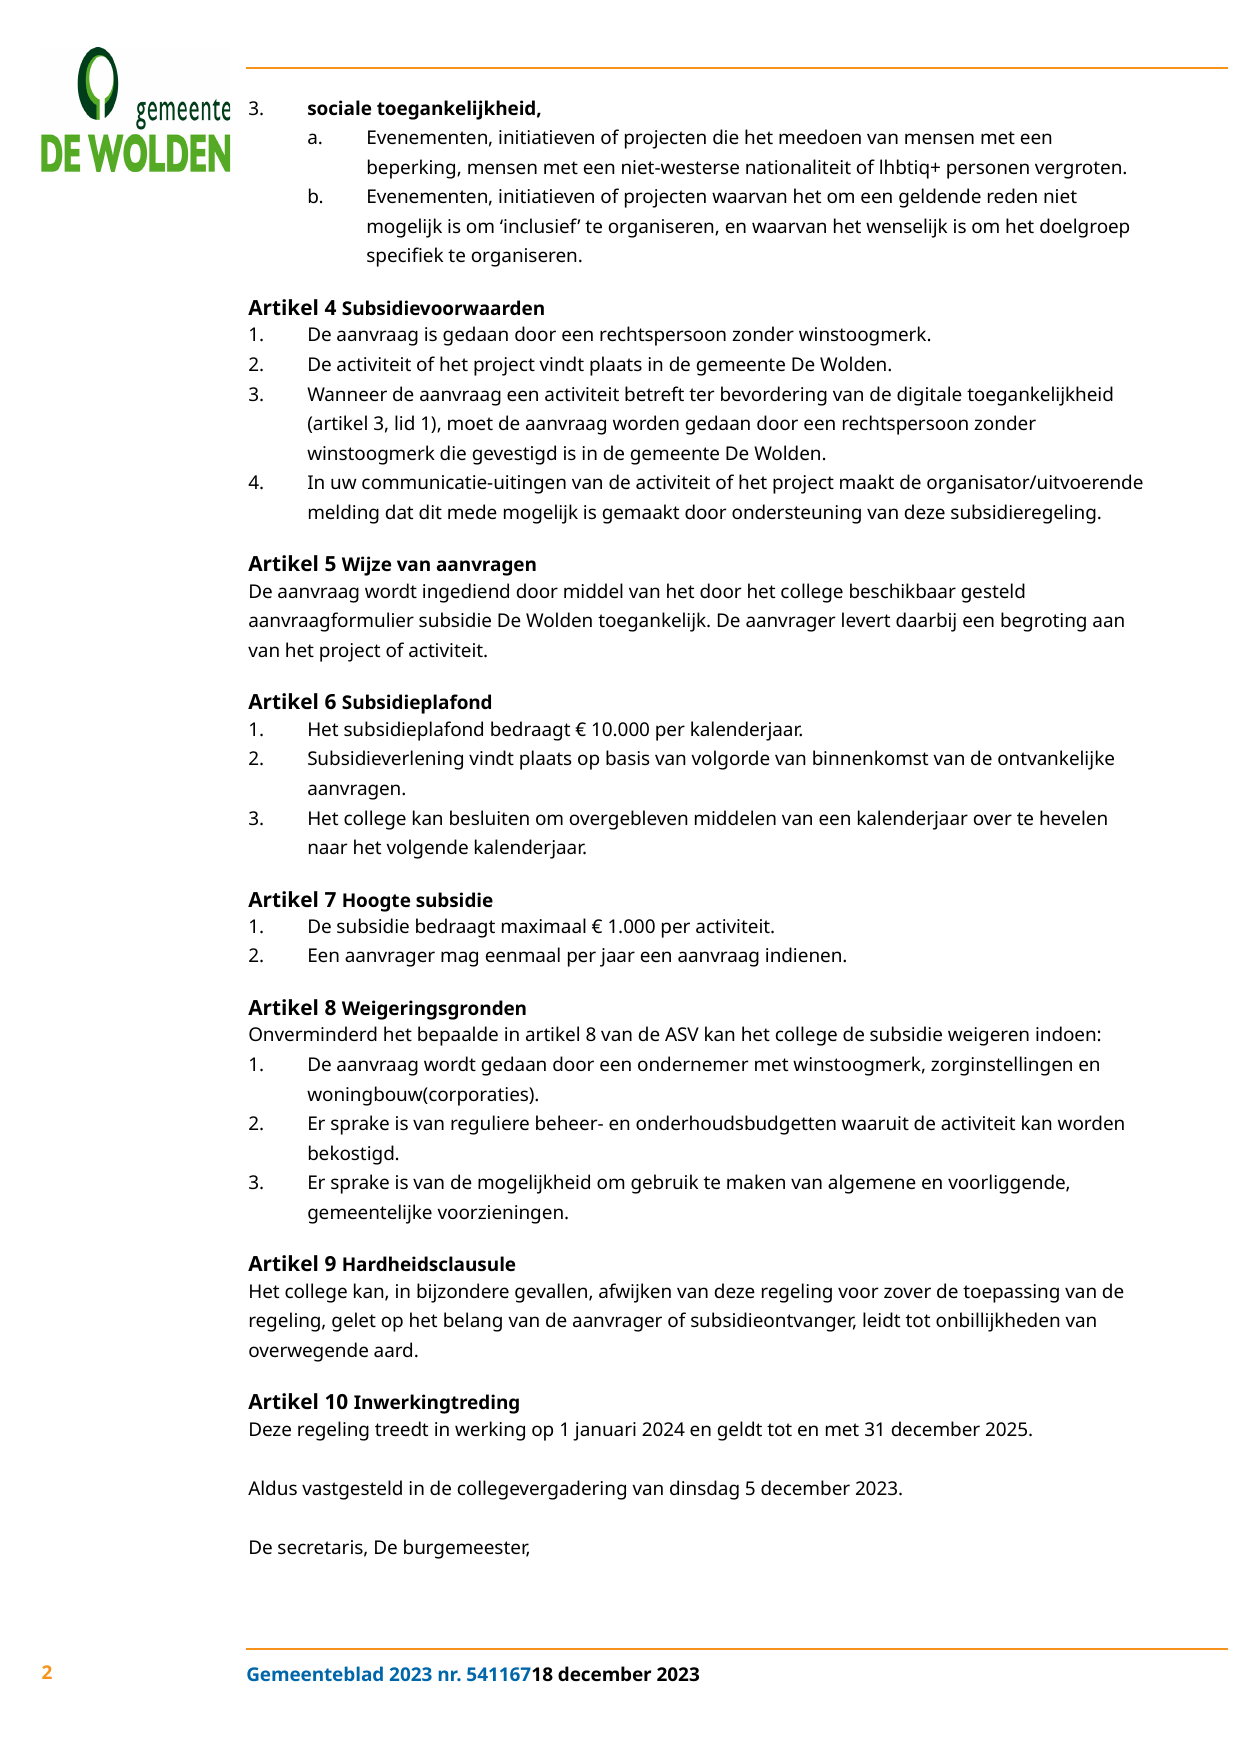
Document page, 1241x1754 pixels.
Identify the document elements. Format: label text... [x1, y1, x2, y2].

list De activiteit of het project vindt plaats in de gemeente De Wolden. [248, 351, 1152, 377]
list Wanneer de aanvraag een activiteit betreft ter bevordering van de digitale toegankelijkheid (artikel 3, lid 1), moet de aanvraag worden gedaan door een rechtspersoon zonder winstoogmerk die gevestigd is in de gemeente De Wolden. [248, 381, 1152, 466]
list Subsidieverlening vindt plaats op basis van volgorde van binnenkomst van de ontvankelijke aanvragen. [248, 746, 1152, 801]
list Een aanvrager mag eenmaal per jaar een aanvraag indienen. [248, 943, 1152, 968]
text Artikel 5 Wijze van aanvragen [248, 549, 1152, 578]
text De secretaris, De burgemeester, [248, 1534, 1152, 1560]
text Artikel 8 Weigeringsgronden [248, 993, 1152, 1022]
text Deze regeling treedt in werking op 1 januari 2024 en geldt tot en met 31 december 2025. [248, 1416, 1152, 1442]
list De subsidie bedraagt maximaal € 1.000 per activiteit. [248, 913, 1152, 939]
picture [41, 47, 231, 172]
text Artikel 9 Hardheidsclausule [248, 1249, 1152, 1278]
list sociale toegankelijkheid, [248, 95, 1152, 121]
text Artikel 6 Subsidieplafond [248, 687, 1152, 716]
text Aldus vastgesteld in de collegevergadering van dinsdag 5 december 2023. [248, 1475, 1152, 1501]
text Artikel 4 Subsidievoorwaarden [248, 293, 1152, 322]
text Artikel 7 Hoogte subsidie [248, 885, 1152, 913]
list Er sprake is van reguliere beheer- en onderhoudsbudgetten waaruit de activiteit kan worden bekostigd. [248, 1110, 1152, 1166]
text Onverminderd het bepaalde in artikel 8 van de ASV kan het college de subsidie weigeren indoen: [248, 1022, 1152, 1047]
list Het college kan besluiten om overgebleven middelen van een kalenderjaar over te hevelen naar het volgende kalenderjaar. [248, 805, 1152, 860]
text Het college kan, in bijzondere gevallen, afwijken van deze regeling voor zover de toepassing van de regeling, gelet op het belang van de aanvrager of subsidieontvanger, leidt tot onbillijkheden van overwegende aard. [248, 1278, 1152, 1363]
text Artikel 10 Inwerkingtreding [248, 1387, 1152, 1416]
list Evenementen, initiatieven of projecten waarvan het om een geldende reden niet mogelijk is om ‘inclusief’ te organiseren, en waarvan het wenselijk is om het doelgroep specifiek te organiseren. [307, 183, 1152, 268]
list De aanvraag wordt gedaan door een ondernemer met winstoogmerk, zorginstellingen en woningbouw(corporaties). [248, 1051, 1152, 1106]
list In uw communicatie-uitingen van de activiteit of het project maakt de organisator/uitvoerende melding dat dit mede mogelijk is gemaakt door ondersteuning van deze subsidieregeling. [248, 469, 1152, 525]
text De aanvraag wordt ingediend door middel van het door het college beschikbaar gesteld aanvraagformulier subsidie De Wolden toegankelijk. De aanvrager levert daarbij een begroting aan van het project of activiteit. [248, 578, 1152, 663]
list Evenementen, initiatieven of projecten die het meedoen van mensen met een beperking, mensen met een niet-westerse nationaliteit of lhbtiq+ personen vergroten. [307, 124, 1152, 180]
list De aanvraag is gedaan door een rechtspersoon zonder winstoogmerk. [248, 322, 1152, 347]
list Het subsidieplafond bedraagt € 10.000 per kalenderjaar. [248, 716, 1152, 742]
list Er sprake is van de mogelijkheid om gebruik te maken van algemene en voorliggende, gemeentelijke voorzieningen. [248, 1169, 1152, 1225]
